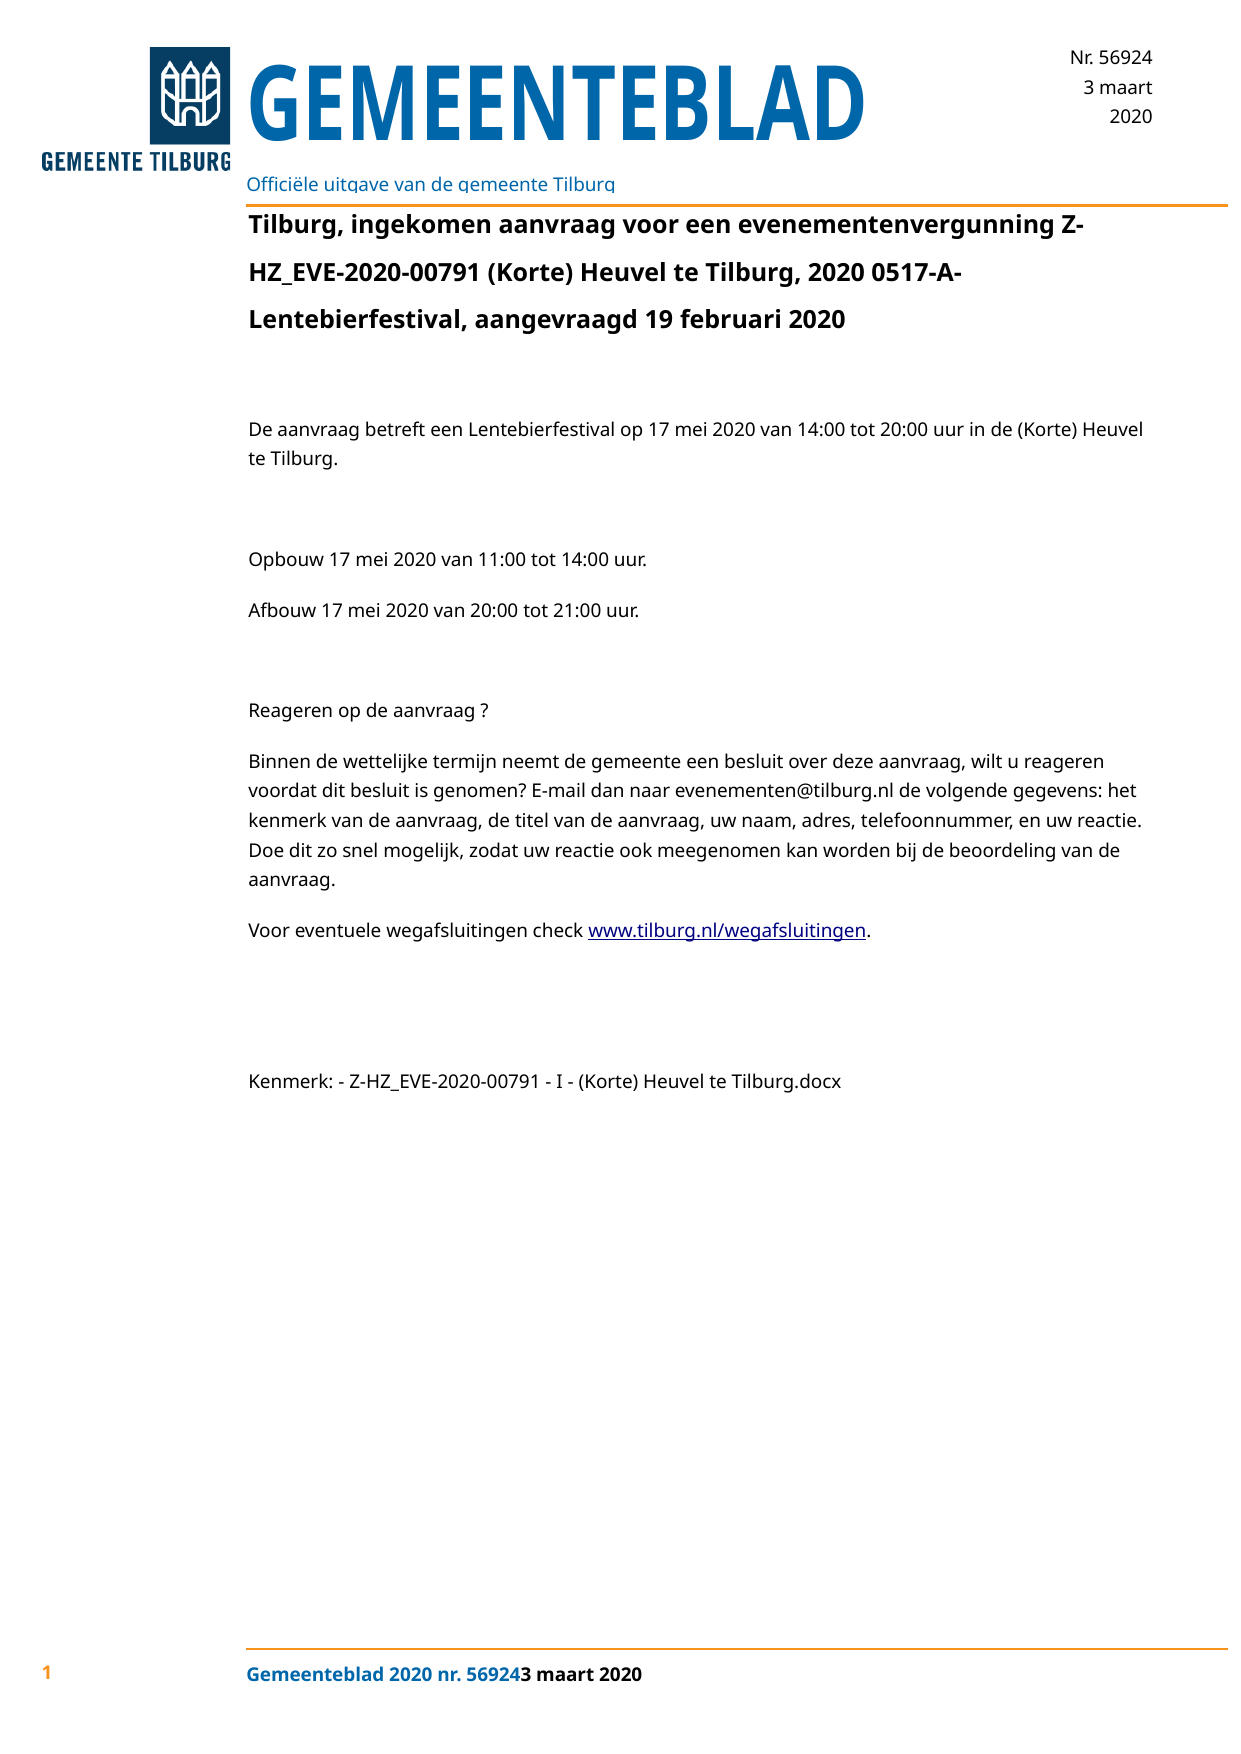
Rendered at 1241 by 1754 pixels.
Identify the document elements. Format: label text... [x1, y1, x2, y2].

text Reageren op de aanvraag ? [248, 698, 1152, 723]
text Tilburg, ingekomen aanvraag voor een evenementenvergunning Z-HZ_EVE-2020-00791 (Korte) Heuvel te Tilburg, 2020 0517-A-Lentebierfestival, aangevraagd 19 februari 2020 [248, 207, 1152, 336]
text Binnen de wettelijke termijn neemt de gemeente een besluit over deze aanvraag, wilt u reageren voordat dit besluit is genomen? E-mail dan naar evenementen@tilburg.nl de volgende gegevens: het kenmerk van de aanvraag, de titel van de aanvraag, uw naam, adres, telefoonnummer, en uw reactie. Doe dit zo snel mogelijk, zodat uw reactie ook meegenomen kan worden bij de beoordeling van de aanvraag. [248, 748, 1152, 892]
text De aanvraag betreft een Lentebierfestival op 17 mei 2020 van 14:00 tot 20:00 uur in de (Korte) Heuvel te Tilburg. [248, 416, 1152, 471]
picture [41, 47, 231, 172]
text Voor eventuele wegafsluitingen check www.tilburg.nl/wegafsluitingen. [248, 917, 1152, 942]
text Opbouw 17 mei 2020 van 11:00 tot 14:00 uur. [248, 546, 1152, 572]
text Kenmerk: - Z-HZ_EVE-2020-00791 - I - (Korte) Heuvel te Tilburg.docx [248, 1068, 1152, 1094]
text Afbouw 17 mei 2020 van 20:00 tot 21:00 uur. [248, 597, 1152, 622]
